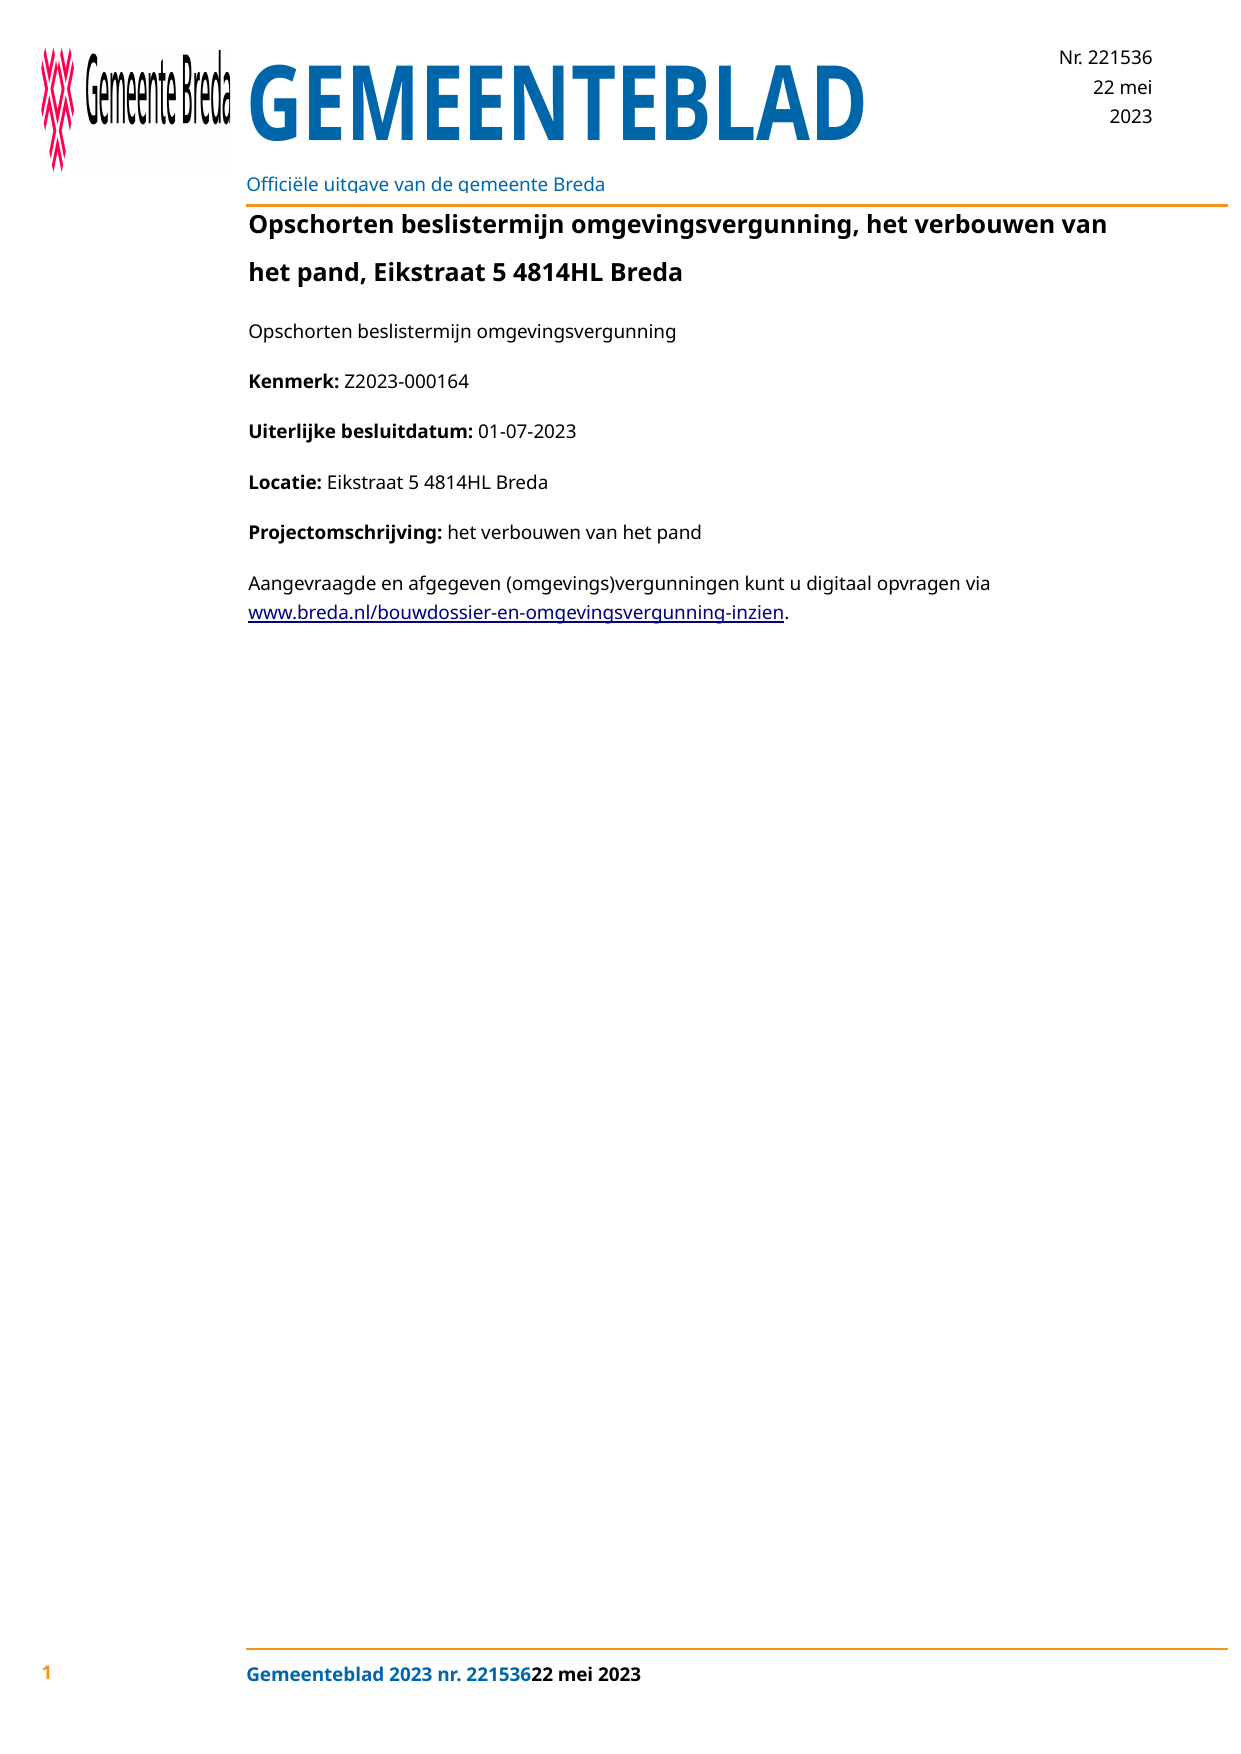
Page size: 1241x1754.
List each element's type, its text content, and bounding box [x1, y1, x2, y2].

text Projectomschrijving: het verbouwen van het pand [248, 519, 1152, 545]
picture [41, 47, 231, 172]
text Kenmerk: Z2023-000164 [248, 368, 1152, 394]
text Opschorten beslistermijn omgevingsvergunning [248, 318, 1152, 344]
text Locatie: Eikstraat 5 4814HL Breda [248, 469, 1152, 495]
text Uiterlijke besluitdatum: 01-07-2023 [248, 419, 1152, 444]
text Aangevraagde en afgegeven (omgevings)vergunningen kunt u digitaal opvragen via www.breda.nl/bouwdossier-en-omgevingsvergunning-inzien. [248, 570, 1152, 625]
text Opschorten beslistermijn omgevingsvergunning, het verbouwen van het pand, Eikstraat 5 4814HL Breda [248, 207, 1152, 288]
